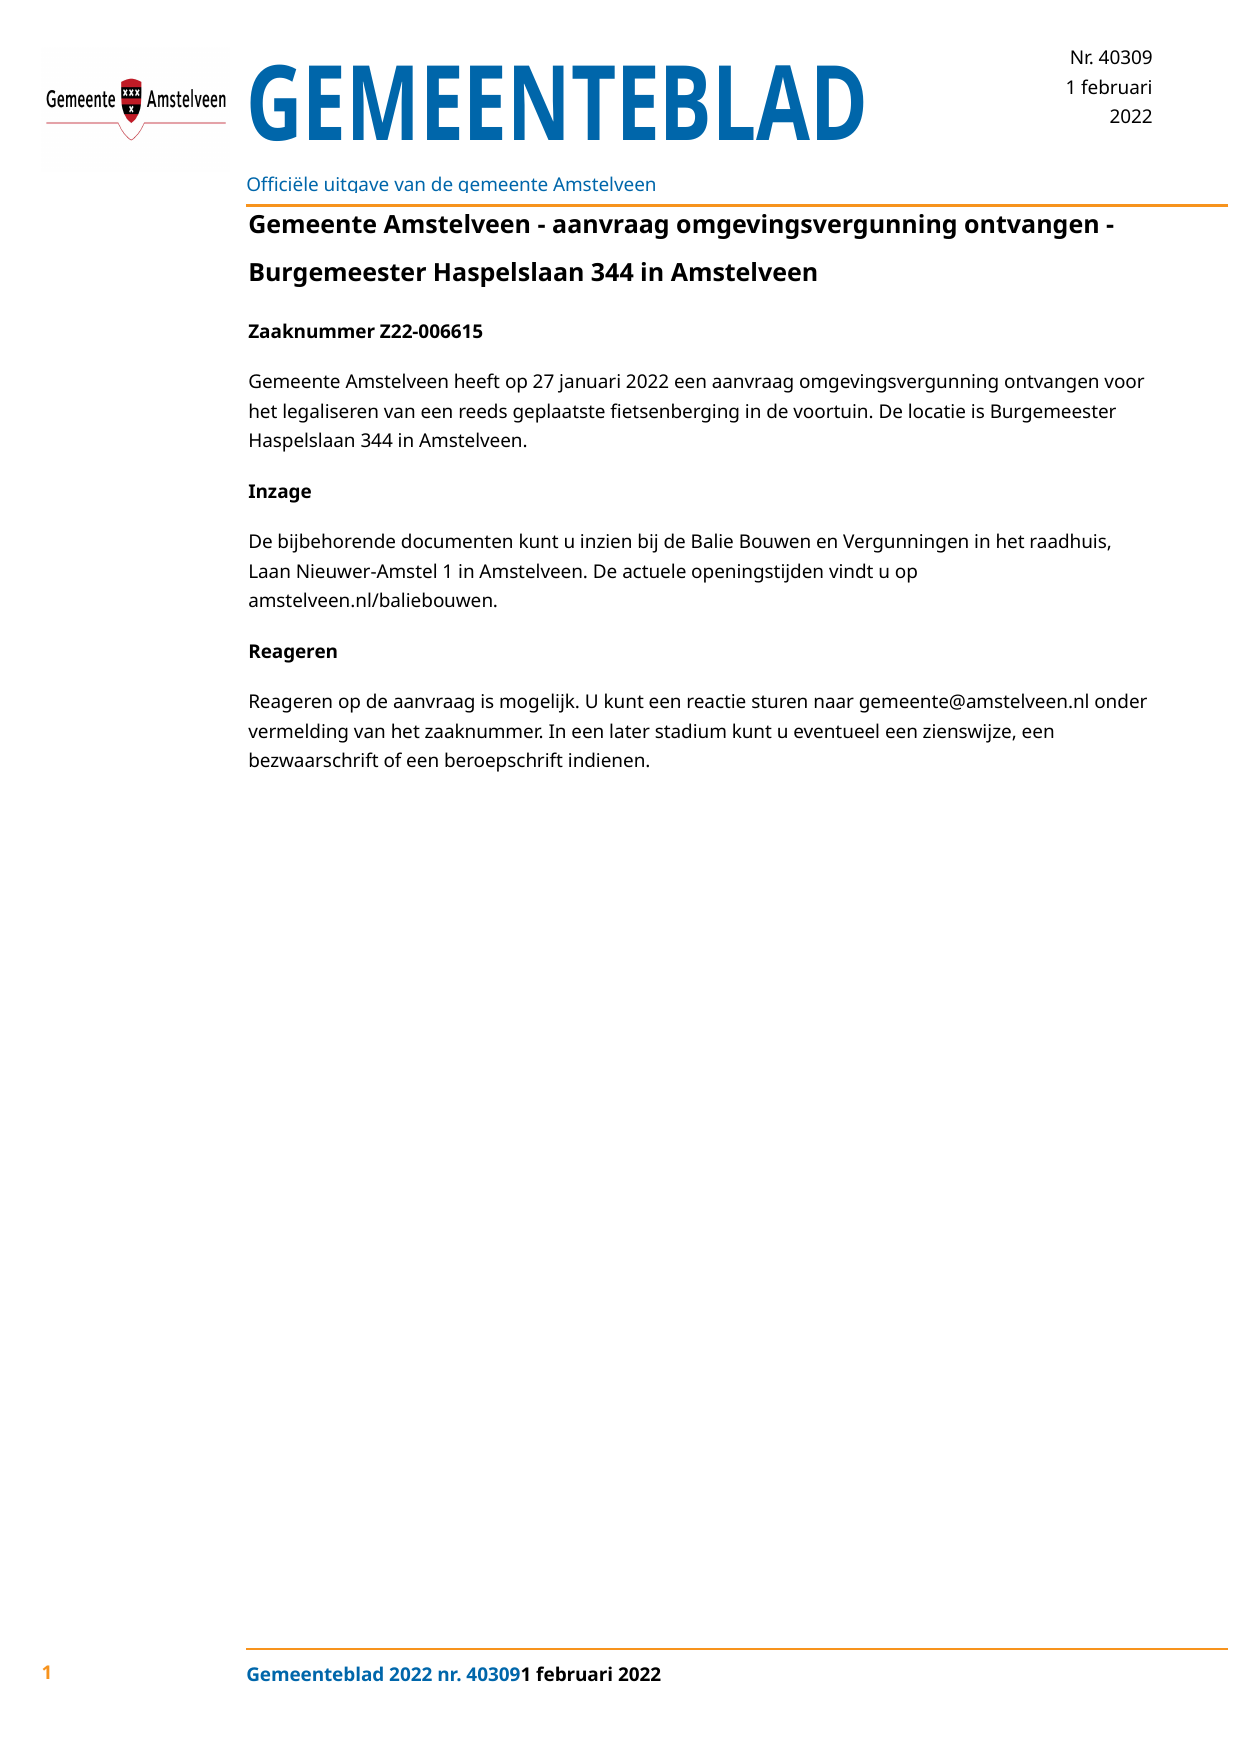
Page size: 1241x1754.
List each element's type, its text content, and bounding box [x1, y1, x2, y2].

text Reageren [248, 638, 1152, 664]
picture [41, 47, 231, 172]
text De bijbehorende documenten kunt u inzien bij de Balie Bouwen en Vergunningen in het raadhuis, Laan Nieuwer-Amstel 1 in Amstelveen. De actuele openingstijden vindt u op amstelveen.nl/baliebouwen. [248, 528, 1152, 613]
text Gemeente Amstelveen - aanvraag omgevingsvergunning ontvangen - Burgemeester Haspelslaan 344 in Amstelveen [248, 207, 1152, 288]
text Zaaknummer Z22-006615 [248, 318, 1152, 344]
text Reageren op de aanvraag is mogelijk. U kunt een reactie sturen naar gemeente@amstelveen.nl onder vermelding van het zaaknummer. In een later stadium kunt u eventueel een zienswijze, een bezwaarschrift of een beroepschrift indienen. [248, 688, 1152, 773]
text Inzage [248, 478, 1152, 504]
text Gemeente Amstelveen heeft op 27 januari 2022 een aanvraag omgevingsvergunning ontvangen voor het legaliseren van een reeds geplaatste fietsenberging in de voortuin. De locatie is Burgemeester Haspelslaan 344 in Amstelveen. [248, 368, 1152, 453]
